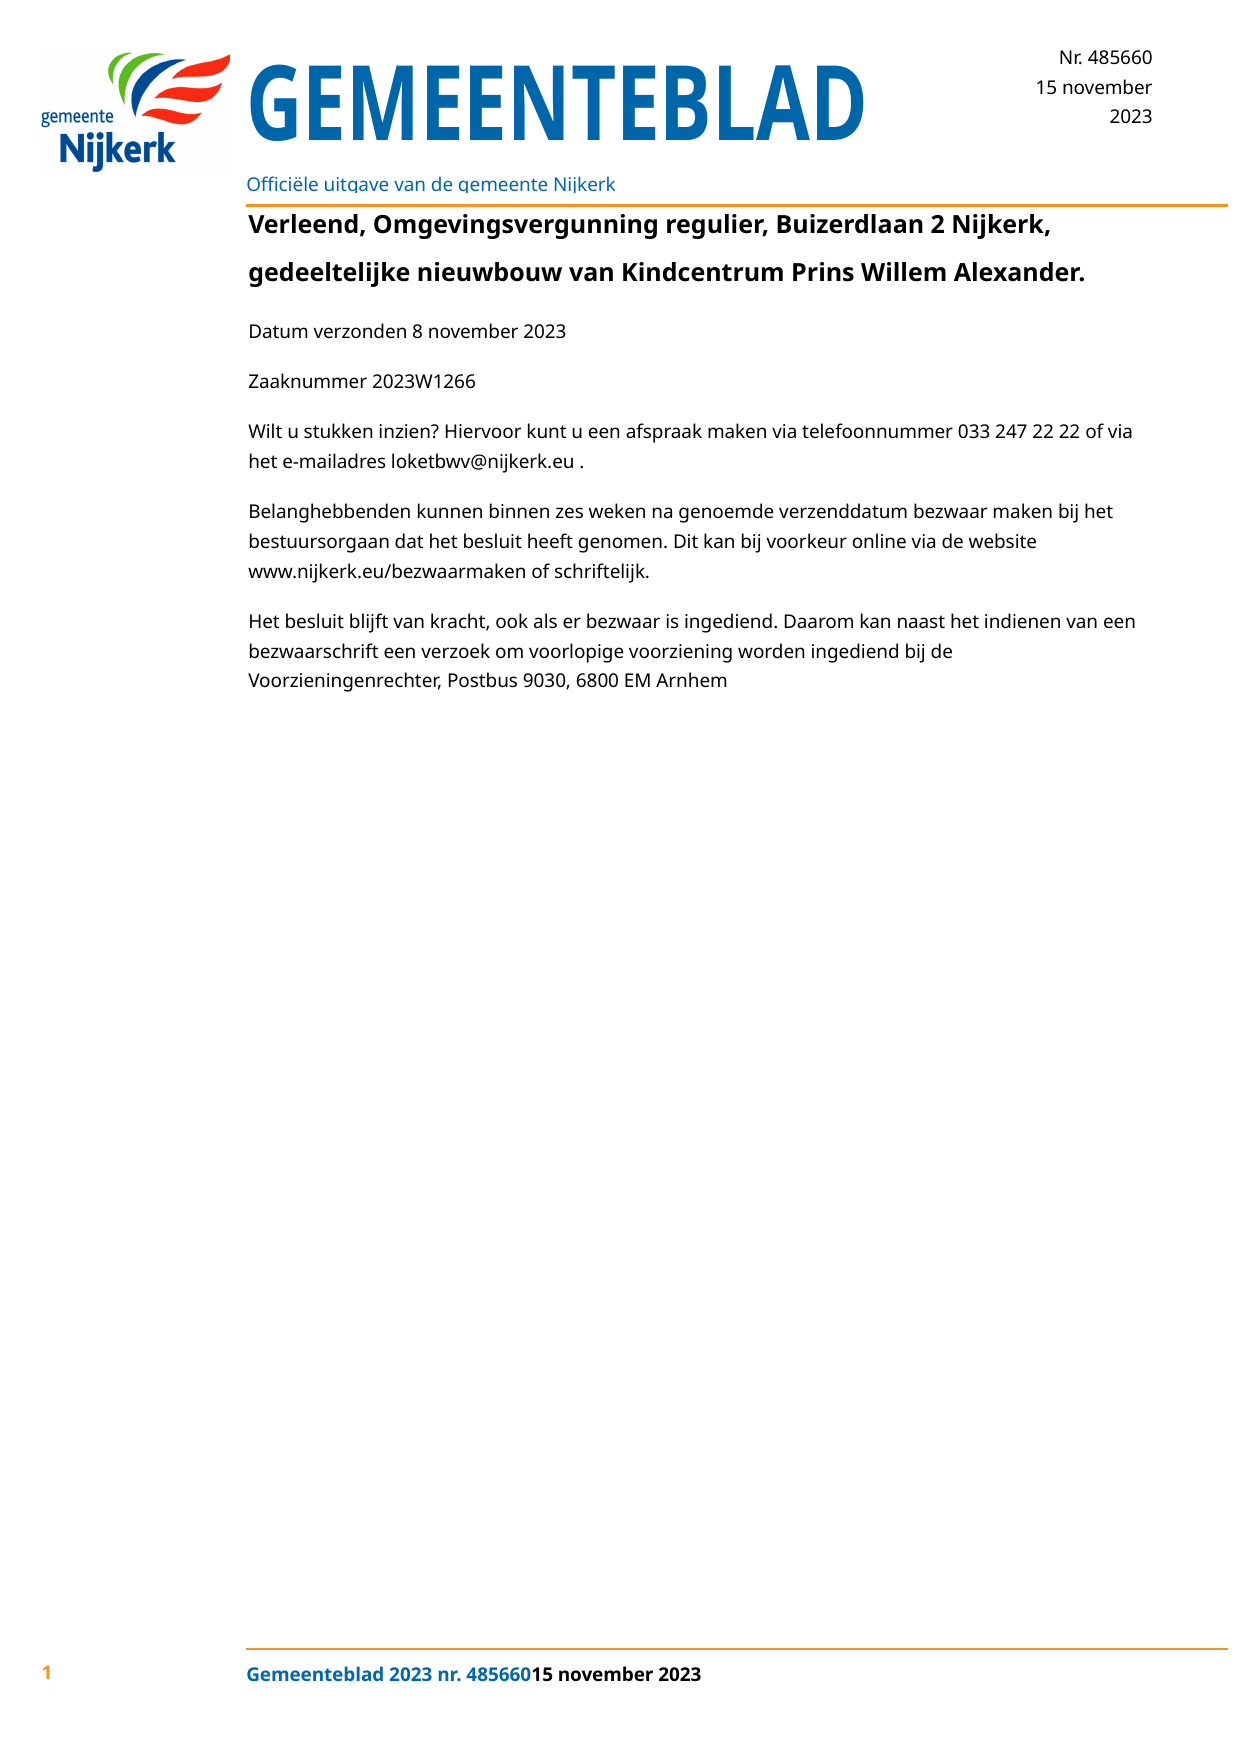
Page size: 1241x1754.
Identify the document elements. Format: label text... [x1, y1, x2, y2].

text Zaaknummer 2023W1266 [248, 368, 1152, 394]
text Het besluit blijft van kracht, ook als er bezwaar is ingediend. Daarom kan naast het indienen van een bezwaarschrift een verzoek om voorlopige voorziening worden ingediend bij de Voorzieningenrechter, Postbus 9030, 6800 EM Arnhem [248, 608, 1152, 693]
picture [41, 47, 231, 172]
text Belanghebbenden kunnen binnen zes weken na genoemde verzenddatum bezwaar maken bij het bestuursorgaan dat het besluit heeft genomen. Dit kan bij voorkeur online via de website www.nijkerk.eu/bezwaarmaken of schriftelijk. [248, 499, 1152, 584]
text Verleend, Omgevingsvergunning regulier, Buizerdlaan 2 Nijkerk, gedeeltelijke nieuwbouw van Kindcentrum Prins Willem Alexander. [248, 207, 1152, 288]
text Wilt u stukken inzien? Hiervoor kunt u een afspraak maken via telefoonnummer 033 247 22 22 of via het e-mailadres loketbwv@nijkerk.eu . [248, 419, 1152, 474]
text Datum verzonden 8 november 2023 [248, 318, 1152, 344]
